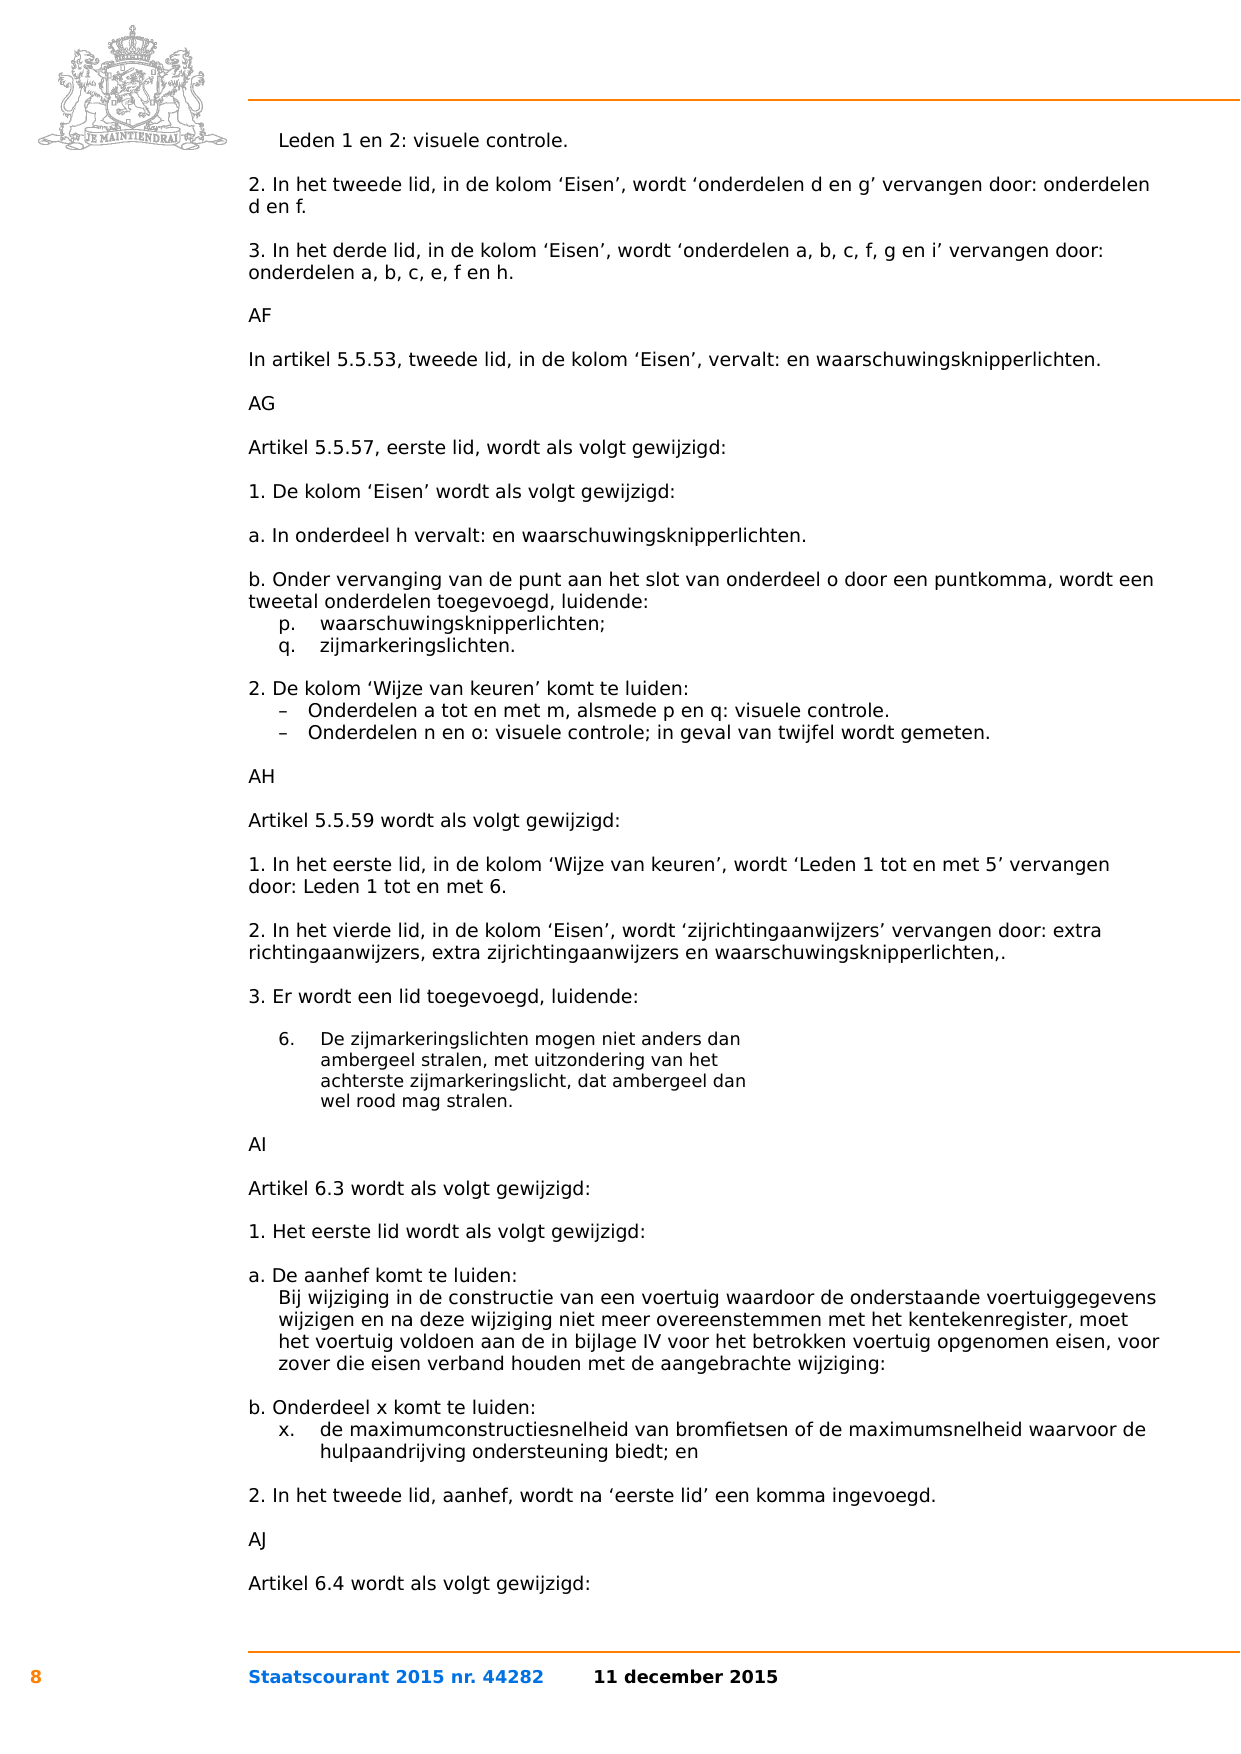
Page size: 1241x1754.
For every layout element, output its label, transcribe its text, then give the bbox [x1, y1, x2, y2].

text 1. In het eerste lid, in de kolom ‘Wijze van keuren’, wordt ‘Leden 1 tot en met 5’ vervangen door: Leden 1 tot en met 6. [248, 854, 1163, 898]
text 2. In het vierde lid, in de kolom ‘Eisen’, wordt ‘zijrichtingaanwijzers’ vervangen door: extra richtingaanwijzers, extra zijrichtingaanwijzers en waarschuwingsknipperlichten,. [248, 920, 1163, 964]
text b. Onderdeel x komt te luiden: [248, 1397, 1163, 1419]
text q. zijmarkeringslichten. [278, 634, 1163, 656]
table_header [783, 1029, 1163, 1112]
text Artikel 6.4 wordt als volgt gewijzigd: [248, 1573, 1163, 1594]
text Artikel 5.5.57, eerste lid, wordt als volgt gewijzigd: [248, 437, 1163, 459]
text AJ [248, 1529, 1163, 1551]
text b. Onder vervanging van de punt aan het slot van onderdeel o door een puntkomma, wordt een tweetal onderdelen toegevoegd, luidende: [248, 568, 1163, 612]
text – Onderdelen n en o: visuele controle; in geval van twijfel wordt gemeten. [278, 722, 1163, 744]
text 2. In het tweede lid, in de kolom ‘Eisen’, wordt ‘onderdelen d en g’ vervangen door: onderdelen d en f. [248, 174, 1163, 218]
table_header De zijmarkeringslichten mogen niet anders dan ambergeel stralen, met uitzondering van het achterste zijmarkeringslicht, dat ambergeel dan wel rood mag stralen. [314, 1029, 783, 1112]
text x. de maximumconstructiesnelheid van bromfietsen of de maximumsnelheid waarvoor de hulpaandrijving ondersteuning biedt; en [278, 1419, 1163, 1463]
text a. De aanhef komt te luiden: [248, 1265, 1163, 1287]
text AH [248, 766, 1163, 788]
text Artikel 5.5.59 wordt als volgt gewijzigd: [248, 810, 1163, 832]
text In artikel 5.5.53, tweede lid, in de kolom ‘Eisen’, vervalt: en waarschuwingsknipperlichten. [248, 349, 1163, 371]
text Artikel 6.3 wordt als volgt gewijzigd: [248, 1178, 1163, 1199]
text AI [248, 1134, 1163, 1156]
text 2. In het tweede lid, aanhef, wordt na ‘eerste lid’ een komma ingevoegd. [248, 1485, 1163, 1507]
text 3. Er wordt een lid toegevoegd, luidende: [248, 986, 1163, 1007]
text p. waarschuwingsknipperlichten; [278, 612, 1163, 634]
text 1. Het eerste lid wordt als volgt gewijzigd: [248, 1221, 1163, 1243]
text 1. De kolom ‘Eisen’ wordt als volgt gewijzigd: [248, 481, 1163, 503]
text AF [248, 305, 1163, 327]
text Leden 1 en 2: visuele controle. [278, 130, 1163, 152]
text – Onderdelen a tot en met m, alsmede p en q: visuele controle. [278, 700, 1163, 722]
text 2. De kolom ‘Wijze van keuren’ komt te luiden: [248, 678, 1163, 700]
picture [38, 25, 227, 150]
text 3. In het derde lid, in de kolom ‘Eisen’, wordt ‘onderdelen a, b, c, f, g en i’ vervangen door: onderdelen a, b, c, e, f en h. [248, 239, 1163, 283]
table_header 6. [278, 1029, 314, 1112]
text a. In onderdeel h vervalt: en waarschuwingsknipperlichten. [248, 525, 1163, 547]
text Bij wijziging in de constructie van een voertuig waardoor de onderstaande voertuiggegevens wijzigen en na deze wijziging niet meer overeenstemmen met het kentekenregister, moet het voertuig voldoen aan de in bijlage IV voor het betrokken voertuig opgenomen eisen, voor zover die eisen verband houden met de aangebrachte wijziging: [278, 1287, 1163, 1375]
text AG [248, 393, 1163, 415]
